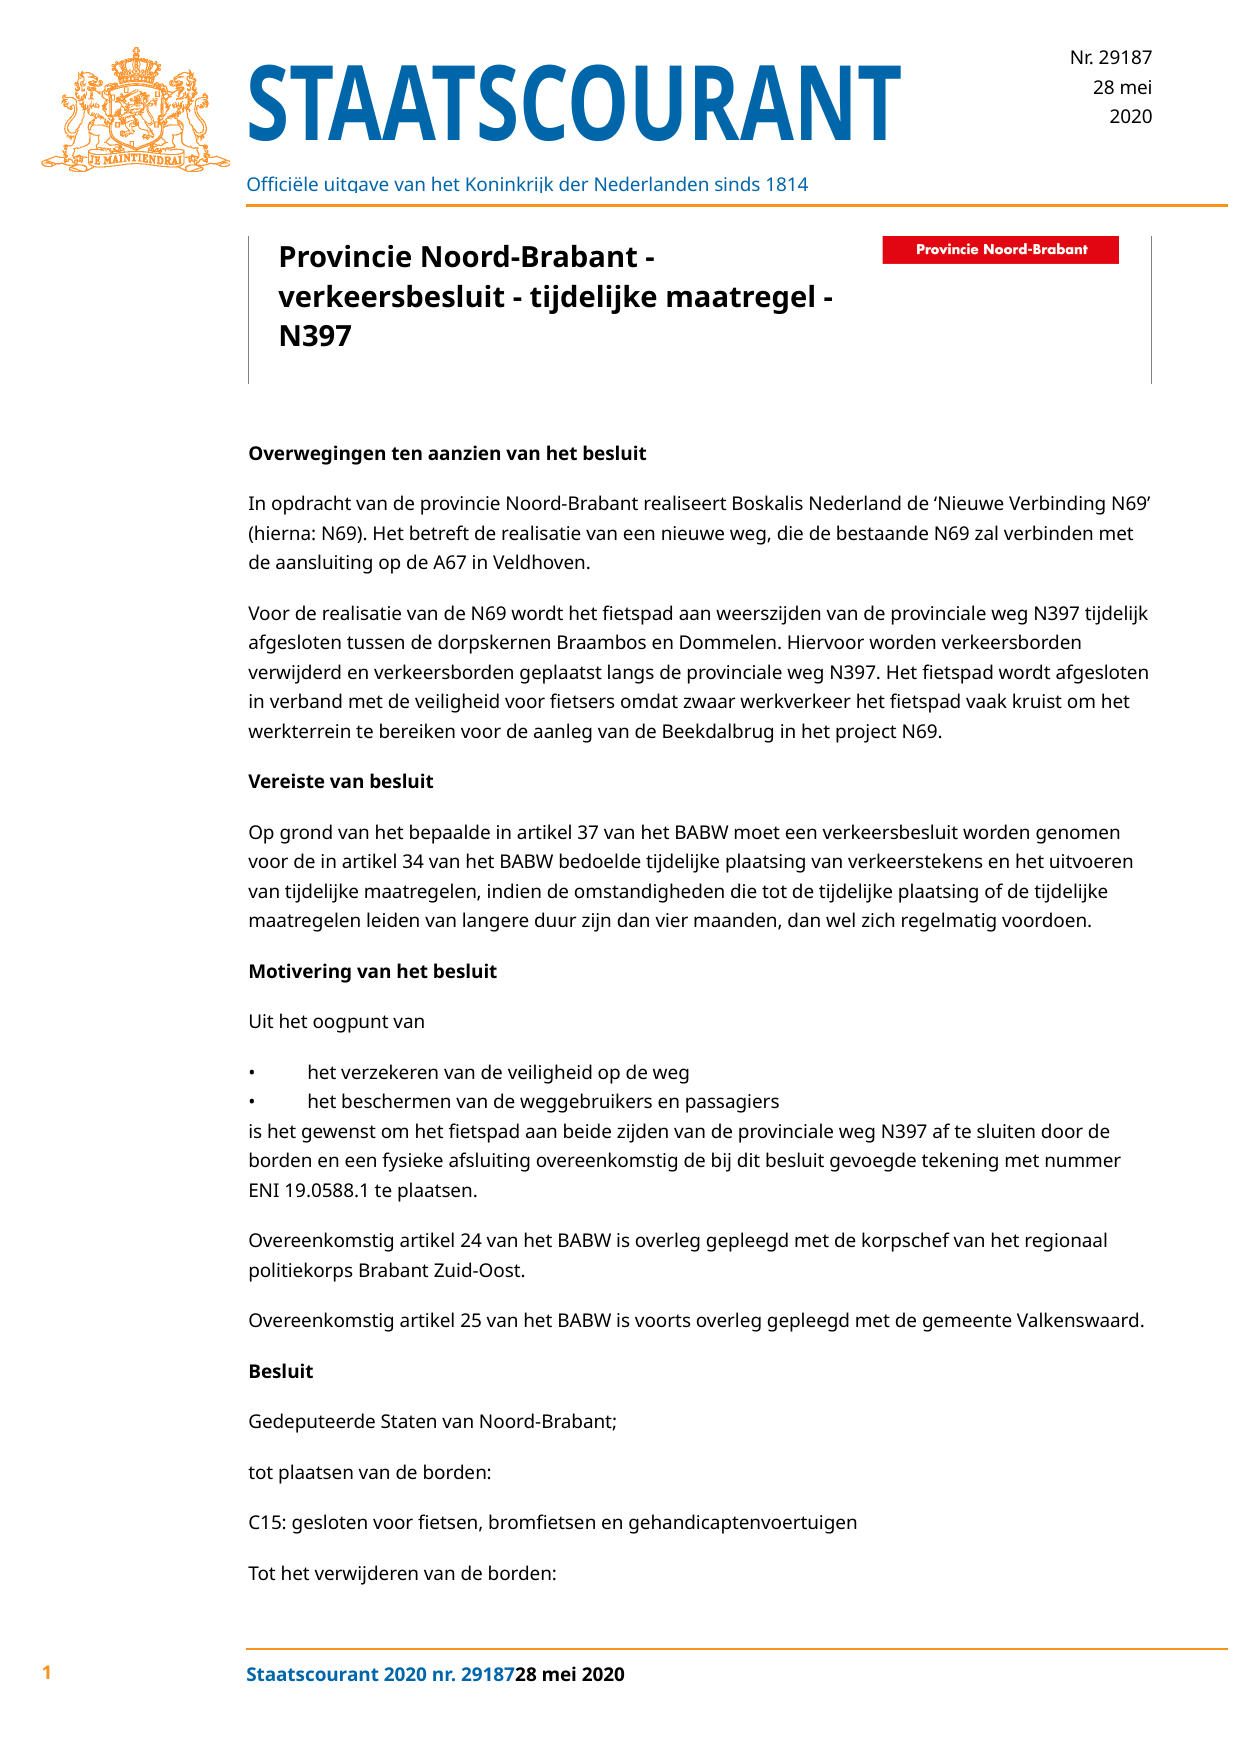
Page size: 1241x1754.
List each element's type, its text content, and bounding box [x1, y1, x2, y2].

text Tot het verwijderen van de borden: [248, 1560, 1152, 1585]
text Voor de realisatie van de N69 wordt het fietspad aan weerszijden van de provinciale weg N397 tijdelijk afgesloten tussen de dorpskernen Braambos en Dommelen. Hiervoor worden verkeersborden verwijderd en verkeersborden geplaatst langs de provinciale weg N397. Het fietspad wordt afgesloten in verband met de veiligheid voor fietsers omdat zwaar werkverkeer het fietspad vaak kruist om het werkterrein te bereiken voor de aanleg van de Beekdalbrug in het project N69. [248, 600, 1152, 744]
text Overeenkomstig artikel 24 van het BABW is overleg gepleegd met de korpschef van het regionaal politiekorps Brabant Zuid-Oost. [248, 1228, 1152, 1283]
text Op grond van het bepaalde in artikel 37 van het BABW moet een verkeersbesluit worden genomen voor de in artikel 34 van het BABW bedoelde tijdelijke plaatsing van verkeerstekens en het uitvoeren van tijdelijke maatregelen, indien de omstandigheden die tot de tijdelijke plaatsing of de tijdelijke maatregelen leiden van langere duur zijn dan vier maanden, dan wel zich regelmatig voordoen. [248, 819, 1152, 933]
text tot plaatsen van de borden: [248, 1459, 1152, 1484]
list het beschermen van de weggebruikers en passagiers [248, 1088, 1152, 1114]
text Besluit [248, 1358, 1152, 1384]
table_header Provincie Noord-Brabant - verkeersbesluit - tijdelijke maatregel - N397 [249, 236, 850, 384]
text Vereiste van besluit [248, 768, 1152, 794]
text is het gewenst om het fietspad aan beide zijden van de provinciale weg N397 af te sluiten door de borden en een fysieke afsluiting overeenkomstig de bij dit besluit gevoegde tekening met nummer ENI 19.0588.1 te plaatsen. [248, 1118, 1152, 1203]
text Overeenkomstig artikel 25 van het BABW is voorts overleg gepleegd met de gemeente Valkenswaard. [248, 1308, 1152, 1333]
picture [882, 236, 1119, 264]
table_header [850, 236, 882, 263]
text Uit het oogpunt van [248, 1008, 1152, 1034]
text C15: gesloten voor fietsen, bromfietsen en gehandicaptenvoertuigen [248, 1509, 1152, 1535]
text Motivering van het besluit [248, 958, 1152, 984]
list het verzekeren van de veiligheid op de weg [248, 1059, 1152, 1084]
picture [41, 47, 231, 172]
table_header [850, 264, 1151, 384]
table_header [1119, 236, 1151, 263]
text Gedeputeerde Staten van Noord-Brabant; [248, 1408, 1152, 1434]
text In opdracht van de provincie Noord-Brabant realiseert Boskalis Nederland de ‘Nieuwe Verbinding N69’ (hierna: N69). Het betreft de realisatie van een nieuwe weg, die de bestaande N69 zal verbinden met de aansluiting op de A67 in Veldhoven. [248, 490, 1152, 575]
text Overwegingen ten aanzien van het besluit [248, 440, 1152, 465]
